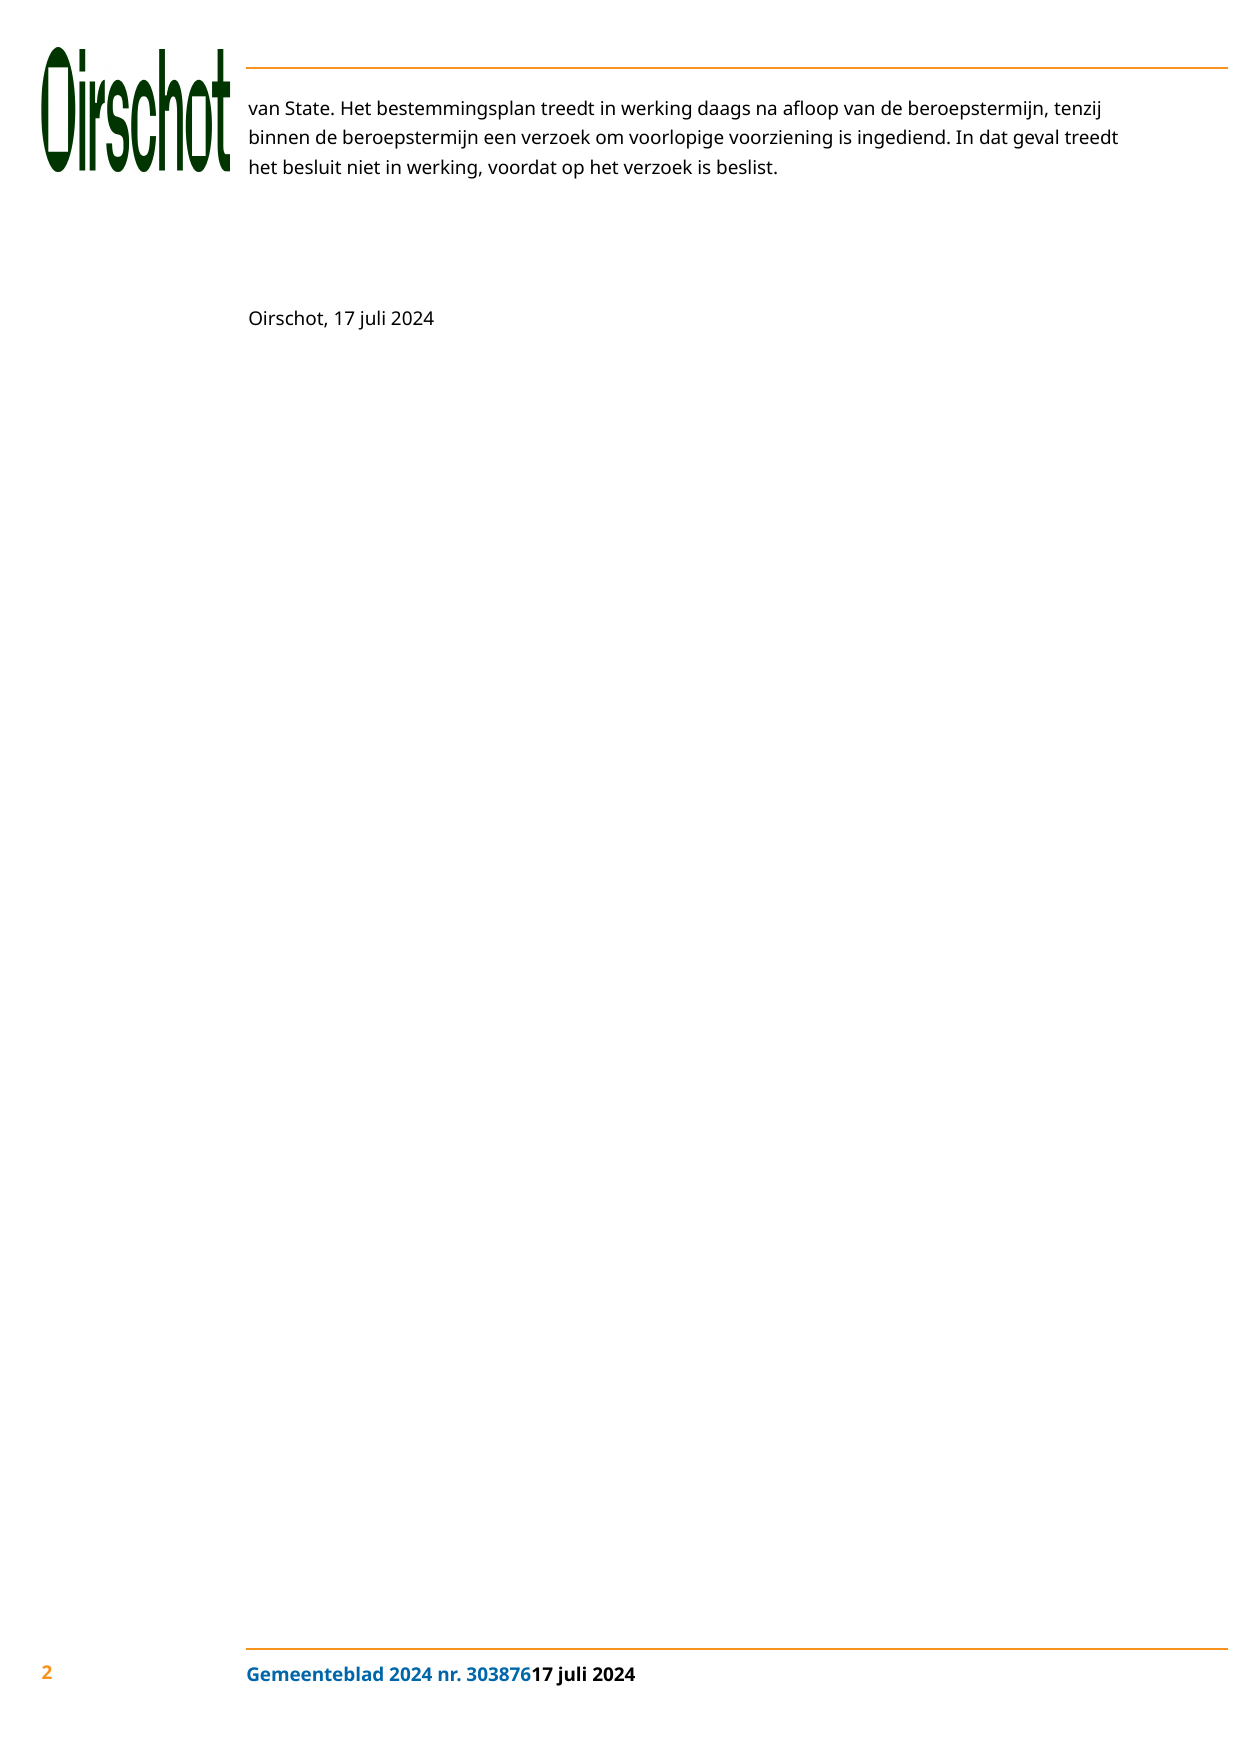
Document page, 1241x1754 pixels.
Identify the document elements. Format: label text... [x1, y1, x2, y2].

text Oirschot, 17 juli 2024 [248, 305, 1152, 331]
picture [41, 47, 231, 172]
text van State. Het bestemmingsplan treedt in werking daags na afloop van de beroepstermijn, tenzij binnen de beroepstermijn een verzoek om voorlopige voorziening is ingediend. In dat geval treedt het besluit niet in werking, voordat op het verzoek is beslist. [248, 95, 1152, 180]
